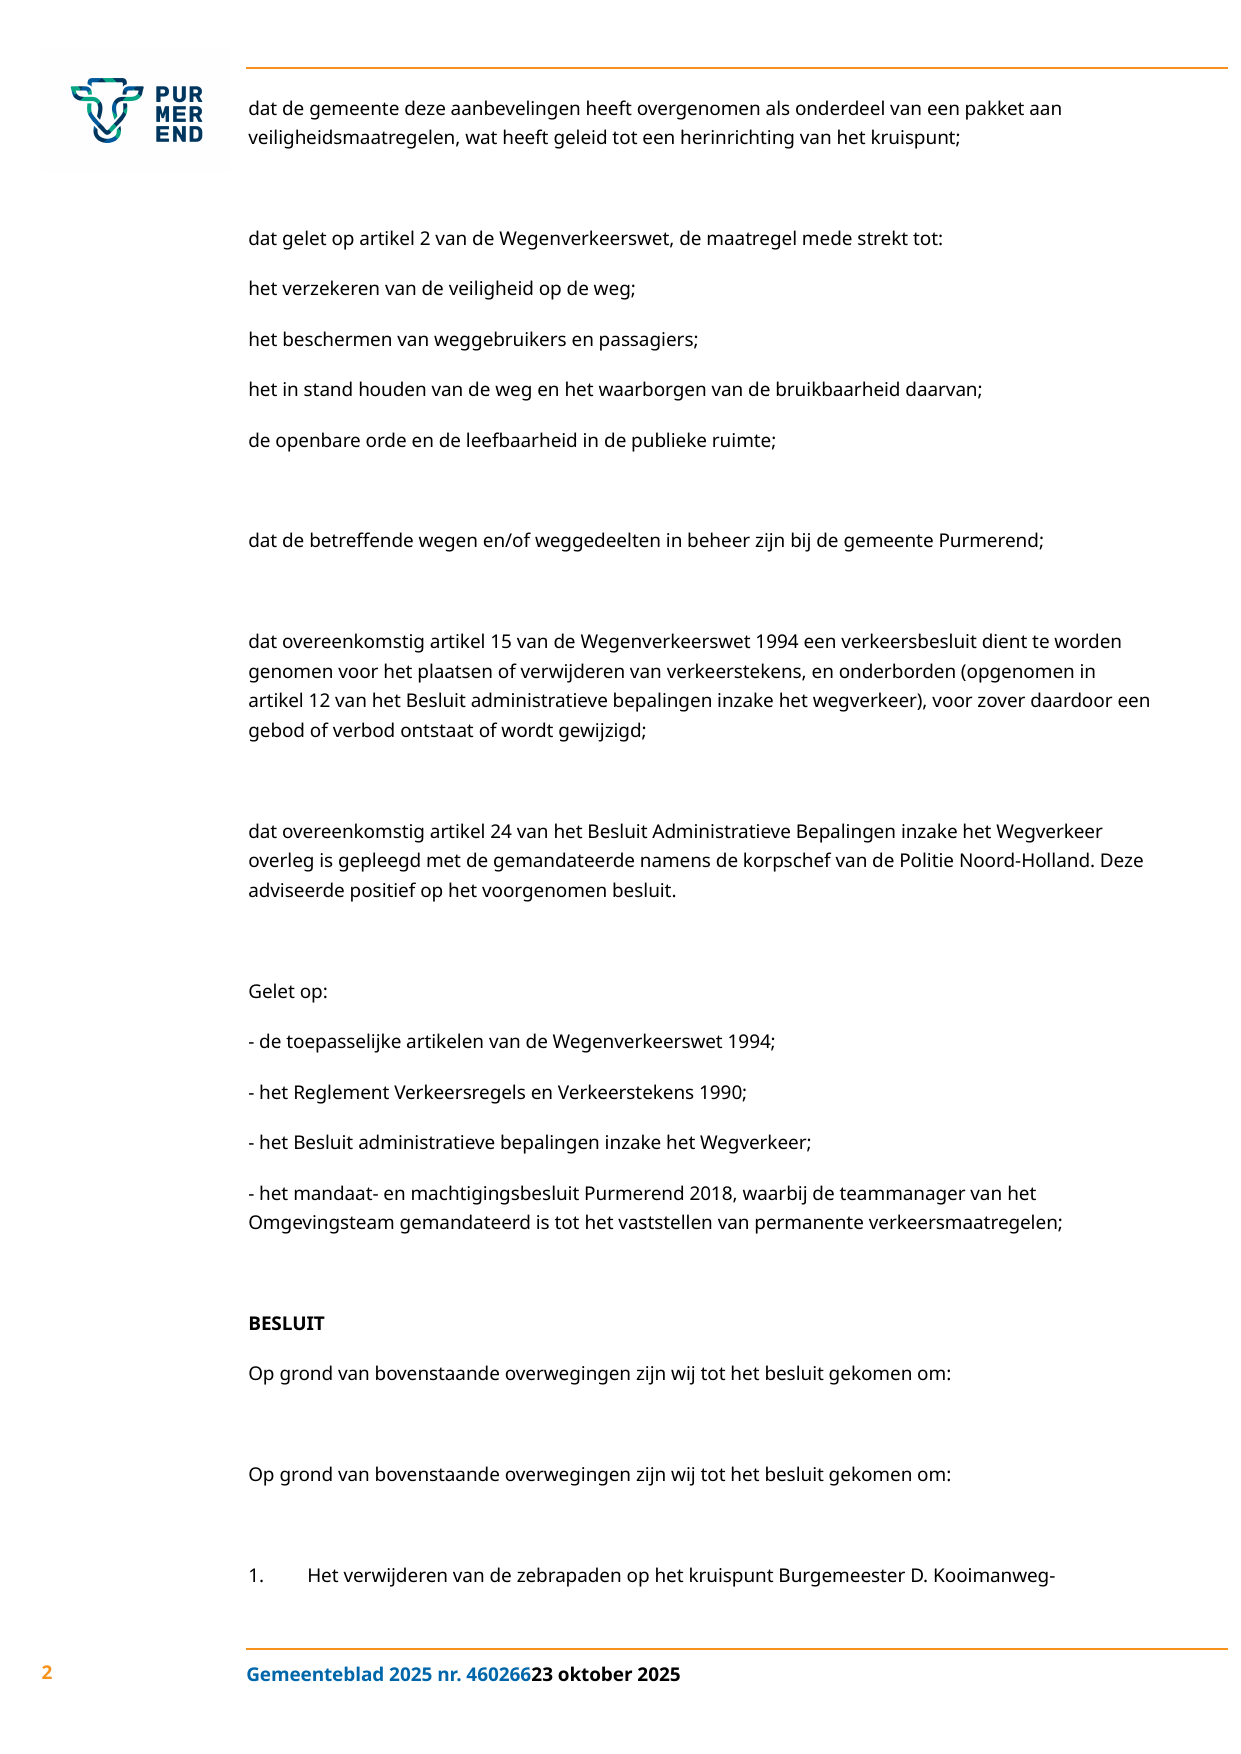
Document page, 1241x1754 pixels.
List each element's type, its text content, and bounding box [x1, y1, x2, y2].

text dat overeenkomstig artikel 15 van de Wegenverkeerswet 1994 een verkeersbesluit dient te worden genomen voor het plaatsen of verwijderen van verkeerstekens, en onderborden (opgenomen in artikel 12 van het Besluit administratieve bepalingen inzake het wegverkeer), voor zover daardoor een gebod of verbod ontstaat of wordt gewijzigd; [248, 628, 1152, 743]
text Op grond van bovenstaande overwegingen zijn wij tot het besluit gekomen om: [248, 1361, 1152, 1386]
text Op grond van bovenstaande overwegingen zijn wij tot het besluit gekomen om: [248, 1461, 1152, 1487]
text het verzekeren van de veiligheid op de weg; [248, 276, 1152, 301]
text dat overeenkomstig artikel 24 van het Besluit Administratieve Bepalingen inzake het Wegverkeer overleg is gepleegd met de gemandateerde namens de korpschef van de Politie Noord-Holland. Deze adviseerde positief op het voorgenomen besluit. [248, 818, 1152, 903]
list Het verwijderen van de zebrapaden op het kruispunt Burgemeester D. Kooimanweg- [248, 1562, 1152, 1588]
text - de toepasselijke artikelen van de Wegenverkeerswet 1994; [248, 1028, 1152, 1054]
text de openbare orde en de leefbaarheid in de publieke ruimte; [248, 427, 1152, 453]
text Gelet op: [248, 978, 1152, 1004]
text het beschermen van weggebruikers en passagiers; [248, 326, 1152, 352]
text - het Besluit administratieve bepalingen inzake het Wegverkeer; [248, 1129, 1152, 1155]
text - het Reglement Verkeersregels en Verkeerstekens 1990; [248, 1079, 1152, 1105]
picture [41, 47, 231, 172]
text dat gelet op artikel 2 van de Wegenverkeerswet, de maatregel mede strekt tot: [248, 225, 1152, 251]
text het in stand houden van de weg en het waarborgen van de bruikbaarheid daarvan; [248, 376, 1152, 402]
text dat de betreffende wegen en/of weggedeelten in beheer zijn bij de gemeente Purmerend; [248, 528, 1152, 553]
text dat de gemeente deze aanbevelingen heeft overgenomen als onderdeel van een pakket aan veiligheidsmaatregelen, wat heeft geleid tot een herinrichting van het kruispunt; [248, 95, 1152, 150]
text - het mandaat- en machtigingsbesluit Purmerend 2018, waarbij de teammanager van het Omgevingsteam gemandateerd is tot het vaststellen van permanente verkeersmaatregelen; [248, 1180, 1152, 1235]
text BESLUIT [248, 1310, 1152, 1336]
